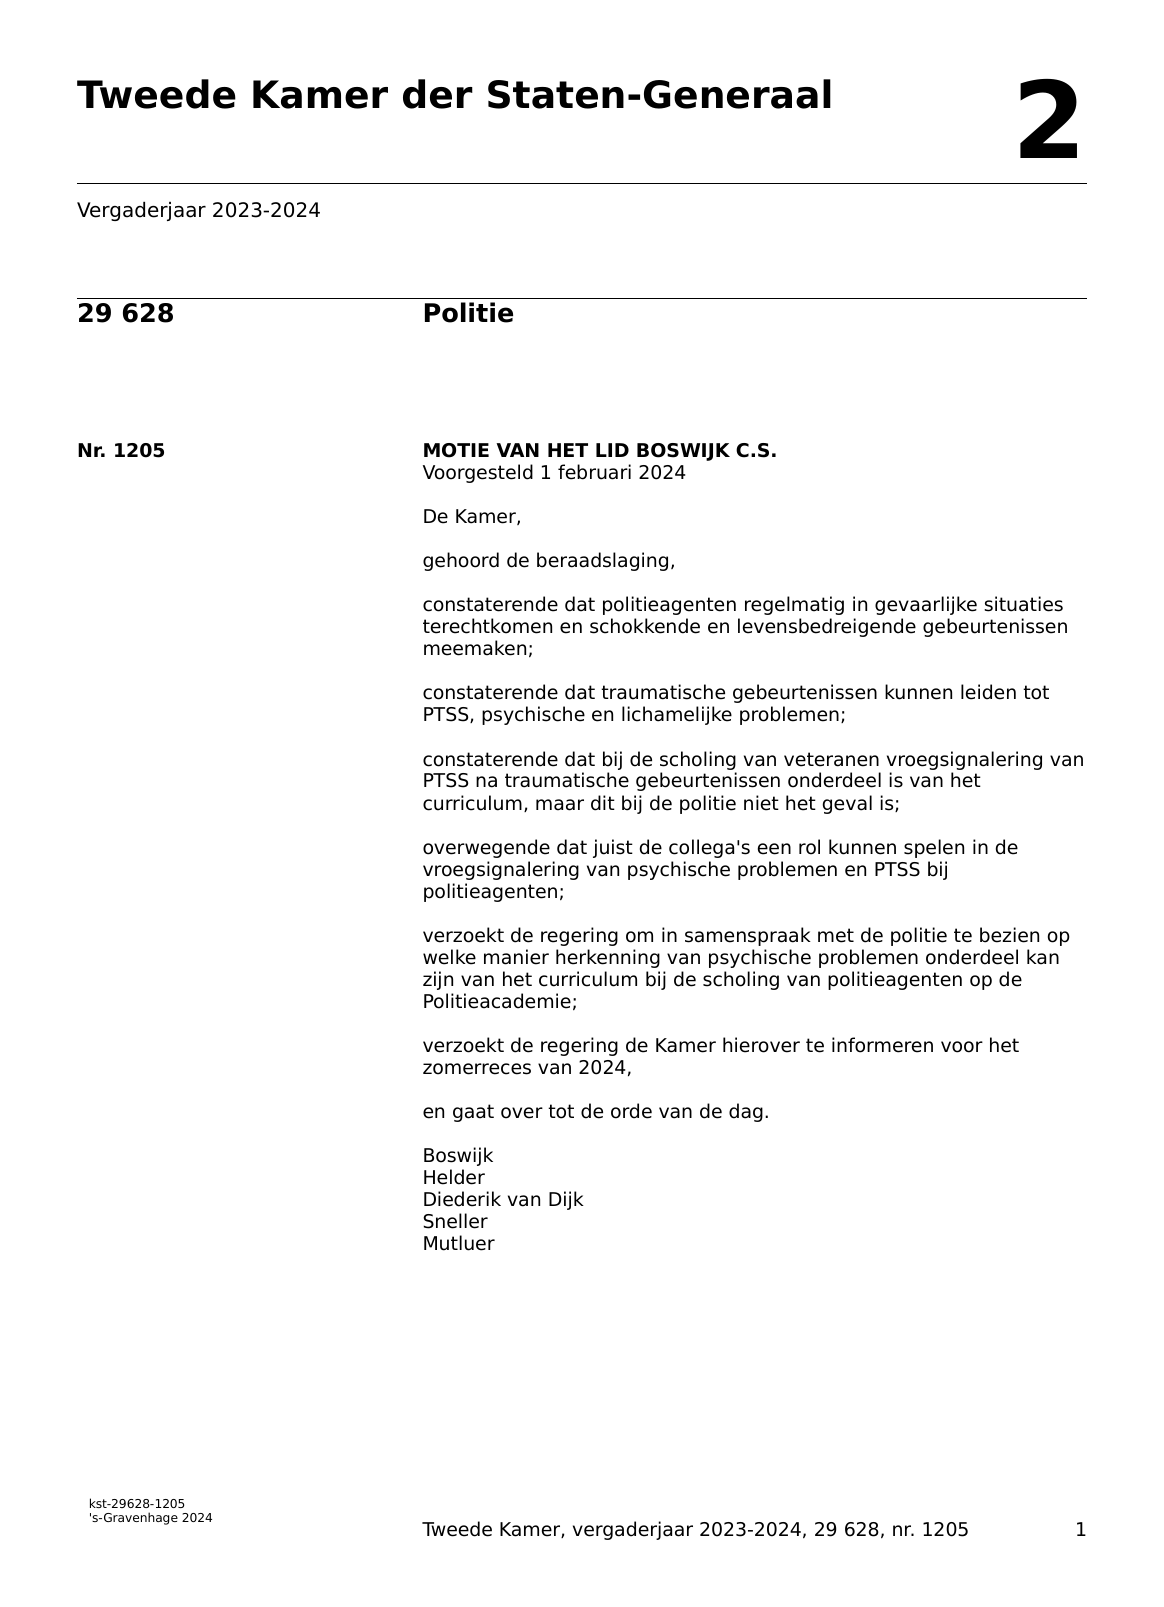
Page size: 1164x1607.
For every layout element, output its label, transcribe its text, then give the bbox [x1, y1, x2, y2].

text en gaat over tot de orde van de dag. [422, 1101, 1087, 1123]
text Voorgesteld 1 februari 2024 [422, 462, 1087, 484]
text gehoord de beraadslaging, [422, 550, 1087, 572]
text overwegende dat juist de collega's een rol kunnen spelen in de vroegsignalering van psychische problemen en PTSS bij politieagenten; [422, 837, 1087, 902]
text Helder [422, 1167, 1087, 1189]
text constaterende dat traumatische gebeurtenissen kunnen leiden tot PTSS, psychische en lichamelijke problemen; [422, 682, 1087, 726]
text Diederik van Dijk [422, 1189, 1087, 1211]
table_header 2 [886, 59, 1087, 183]
text verzoekt de regering om in samenspraak met de politie te bezien op welke manier herkenning van psychische problemen onderdeel kan zijn van het curriculum bij de scholing van politieagenten op de Politieacademie; [422, 925, 1087, 1013]
table_header Tweede Kamer der Staten-Generaal [77, 59, 886, 183]
text constaterende dat politieagenten regelmatig in gevaarlijke situaties terechtkomen en schokkende en levensbedreigende gebeurtenissen meemaken; [422, 594, 1087, 660]
table_cell Vergaderjaar 2023-2024 [77, 184, 1087, 298]
subtitle Nr. 1205 MOTIE VAN HET LID BOSWIJK C.S. [77, 440, 1087, 462]
text Boswijk [422, 1145, 1087, 1167]
text kst-29628-1205 [88, 1497, 323, 1511]
text 's-Gravenhage 2024 [88, 1511, 323, 1525]
subtitle 29 628 Politie [77, 299, 1087, 329]
text Sneller [422, 1211, 1087, 1233]
text constaterende dat bij de scholing van veteranen vroegsignalering van PTSS na traumatische gebeurtenissen onderdeel is van het curriculum, maar dit bij de politie niet het geval is; [422, 748, 1087, 814]
text verzoekt de regering de Kamer hierover te informeren voor het zomerreces van 2024, [422, 1035, 1087, 1079]
text De Kamer, [422, 506, 1087, 528]
text Mutluer [422, 1233, 1087, 1255]
